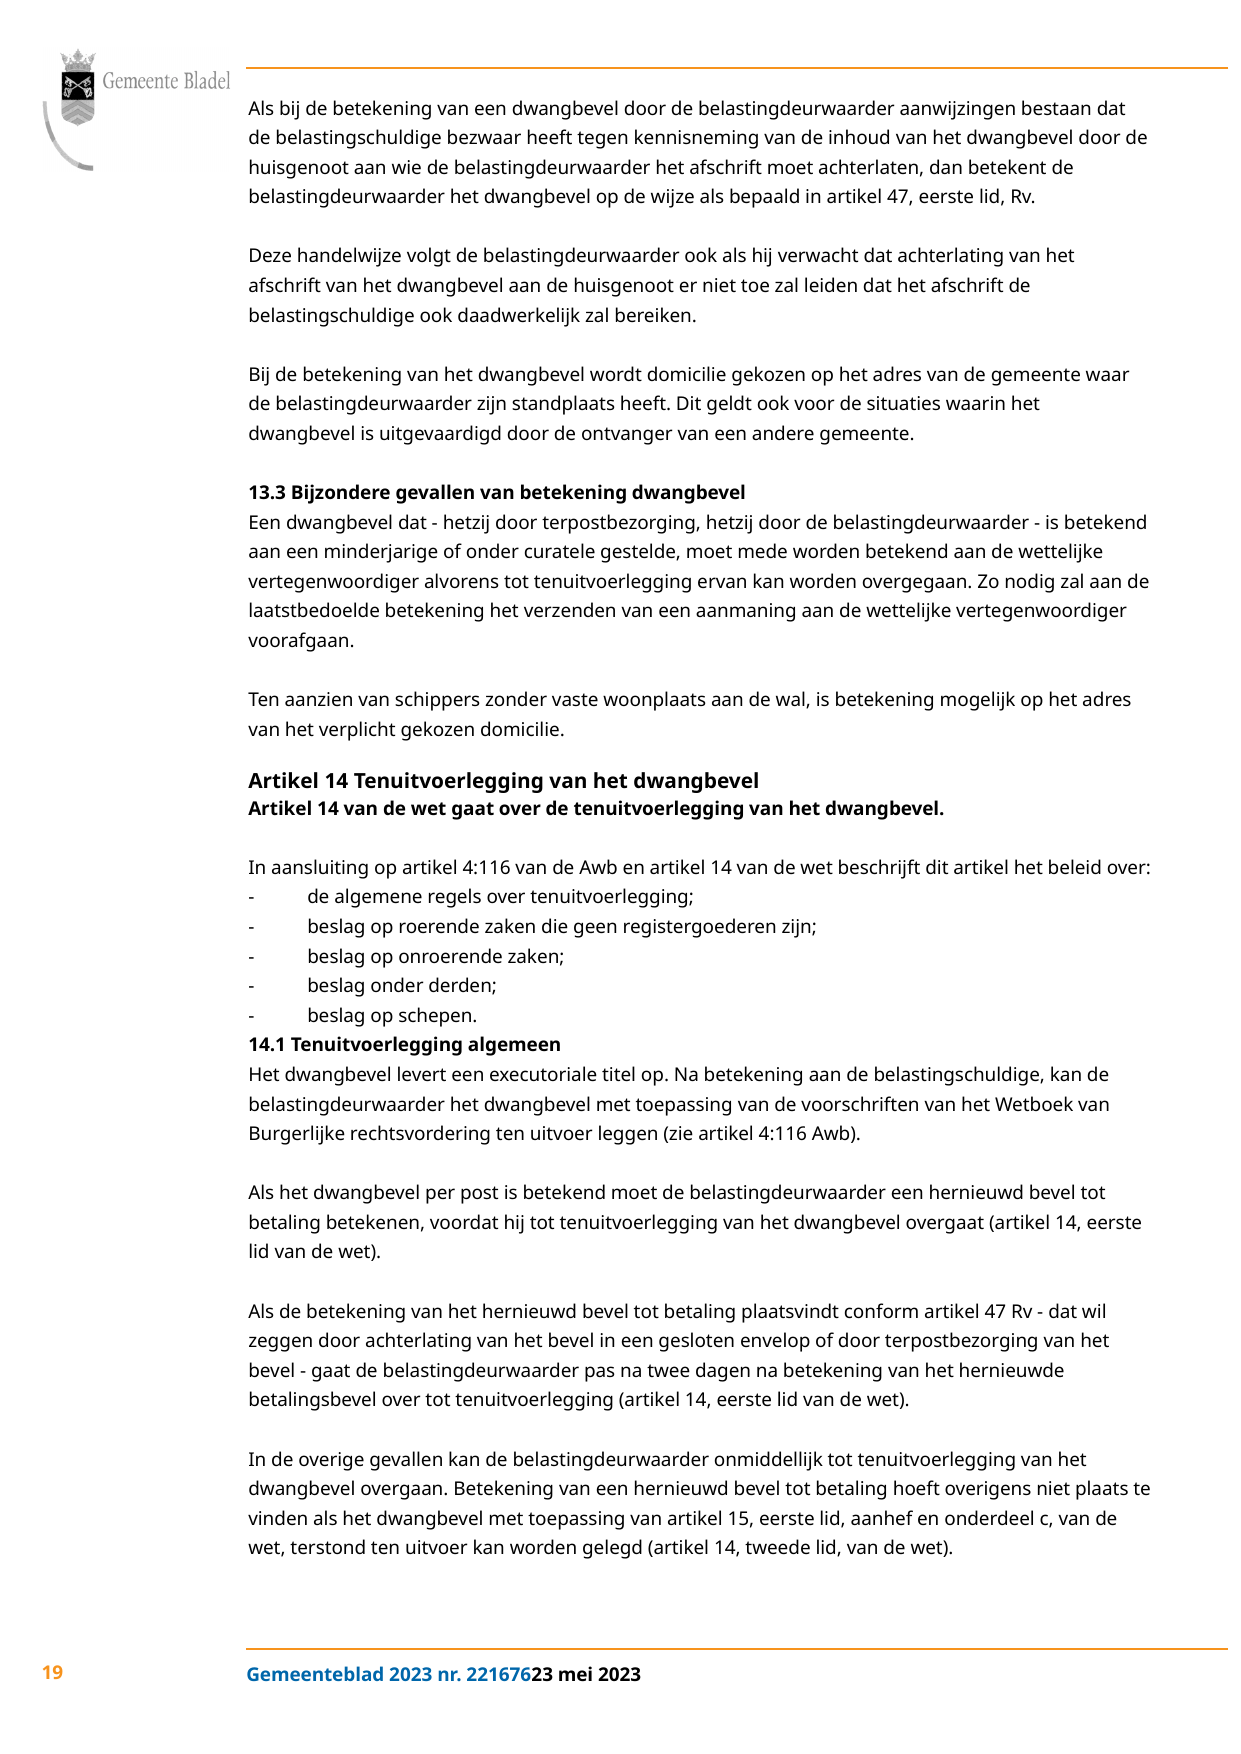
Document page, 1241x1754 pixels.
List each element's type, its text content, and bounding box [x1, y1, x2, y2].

picture [41, 47, 231, 172]
text Als bij de betekening van een dwangbevel door de belastingdeurwaarder aanwijzingen bestaan dat de belastingschuldige bezwaar heeft tegen kennisneming van de inhoud van het dwangbevel door de huisgenoot aan wie de belastingdeurwaarder het afschrift moet achterlaten, dan betekent de belastingdeurwaarder het dwangbevel op de wijze als bepaald in artikel 47, eerste lid, Rv. [248, 95, 1152, 209]
text Artikel 14 Tenuitvoerlegging van het dwangbevel [248, 766, 1152, 795]
text 14.1 Tenuitvoerlegging algemeen [248, 1032, 1152, 1057]
text In aansluiting op artikel 4:116 van de Awb en artikel 14 van de wet beschrijft dit artikel het beleid over: [248, 854, 1152, 880]
list de algemene regels over tenuitvoerlegging; [248, 884, 1152, 909]
list beslag op schepen. [248, 1002, 1152, 1028]
text Het dwangbevel levert een executoriale titel op. Na betekening aan de belastingschuldige, kan de belastingdeurwaarder het dwangbevel met toepassing van de voorschriften van het Wetboek van Burgerlijke rechtsvordering ten uitvoer leggen (zie artikel 4:116 Awb). [248, 1061, 1152, 1146]
text Artikel 14 van de wet gaat over de tenuitvoerlegging van het dwangbevel. [248, 795, 1152, 821]
list beslag onder derden; [248, 972, 1152, 998]
text Als het dwangbevel per post is betekend moet de belastingdeurwaarder een hernieuwd bevel tot betaling betekenen, voordat hij tot tenuitvoerlegging van het dwangbevel overgaat (artikel 14, eerste lid van de wet). [248, 1179, 1152, 1264]
text Ten aanzien van schippers zonder vaste woonplaats aan de wal, is betekening mogelijk op het adres van het verplicht gekozen domicilie. [248, 686, 1152, 742]
list beslag op roerende zaken die geen registergoederen zijn; [248, 913, 1152, 939]
text Als de betekening van het hernieuwd bevel tot betaling plaatsvindt conform artikel 47 Rv - dat wil zeggen door achterlating van het bevel in een gesloten envelop of door terpostbezorging van het bevel - gaat de belastingdeurwaarder pas na twee dagen na betekening van het hernieuwde betalingsbevel over tot tenuitvoerlegging (artikel 14, eerste lid van de wet). [248, 1298, 1152, 1412]
text Deze handelwijze volgt de belastingdeurwaarder ook als hij verwacht dat achterlating van het afschrift van het dwangbevel aan de huisgenoot er niet toe zal leiden dat het afschrift de belastingschuldige ook daadwerkelijk zal bereiken. [248, 243, 1152, 328]
text In de overige gevallen kan de belastingdeurwaarder onmiddellijk tot tenuitvoerlegging van het dwangbevel overgaan. Betekening van een hernieuwd bevel tot betaling hoeft overigens niet plaats te vinden als het dwangbevel met toepassing van artikel 15, eerste lid, aanhef en onderdeel c, van de wet, terstond ten uitvoer kan worden gelegd (artikel 14, tweede lid, van de wet). [248, 1446, 1152, 1560]
list beslag op onroerende zaken; [248, 943, 1152, 968]
text 13.3 Bijzondere gevallen van betekening dwangbevel [248, 479, 1152, 505]
text Bij de betekening van het dwangbevel wordt domicilie gekozen op het adres van de gemeente waar de belastingdeurwaarder zijn standplaats heeft. Dit geldt ook voor de situaties waarin het dwangbevel is uitgevaardigd door de ontvanger van een andere gemeente. [248, 361, 1152, 446]
text Een dwangbevel dat - hetzij door terpostbezorging, hetzij door de belastingdeurwaarder - is betekend aan een minderjarige of onder curatele gestelde, moet mede worden betekend aan de wettelijke vertegenwoordiger alvorens tot tenuitvoerlegging ervan kan worden overgegaan. Zo nodig zal aan de laatstbedoelde betekening het verzenden van een aanmaning aan de wettelijke vertegenwoordiger voorafgaan. [248, 509, 1152, 653]
